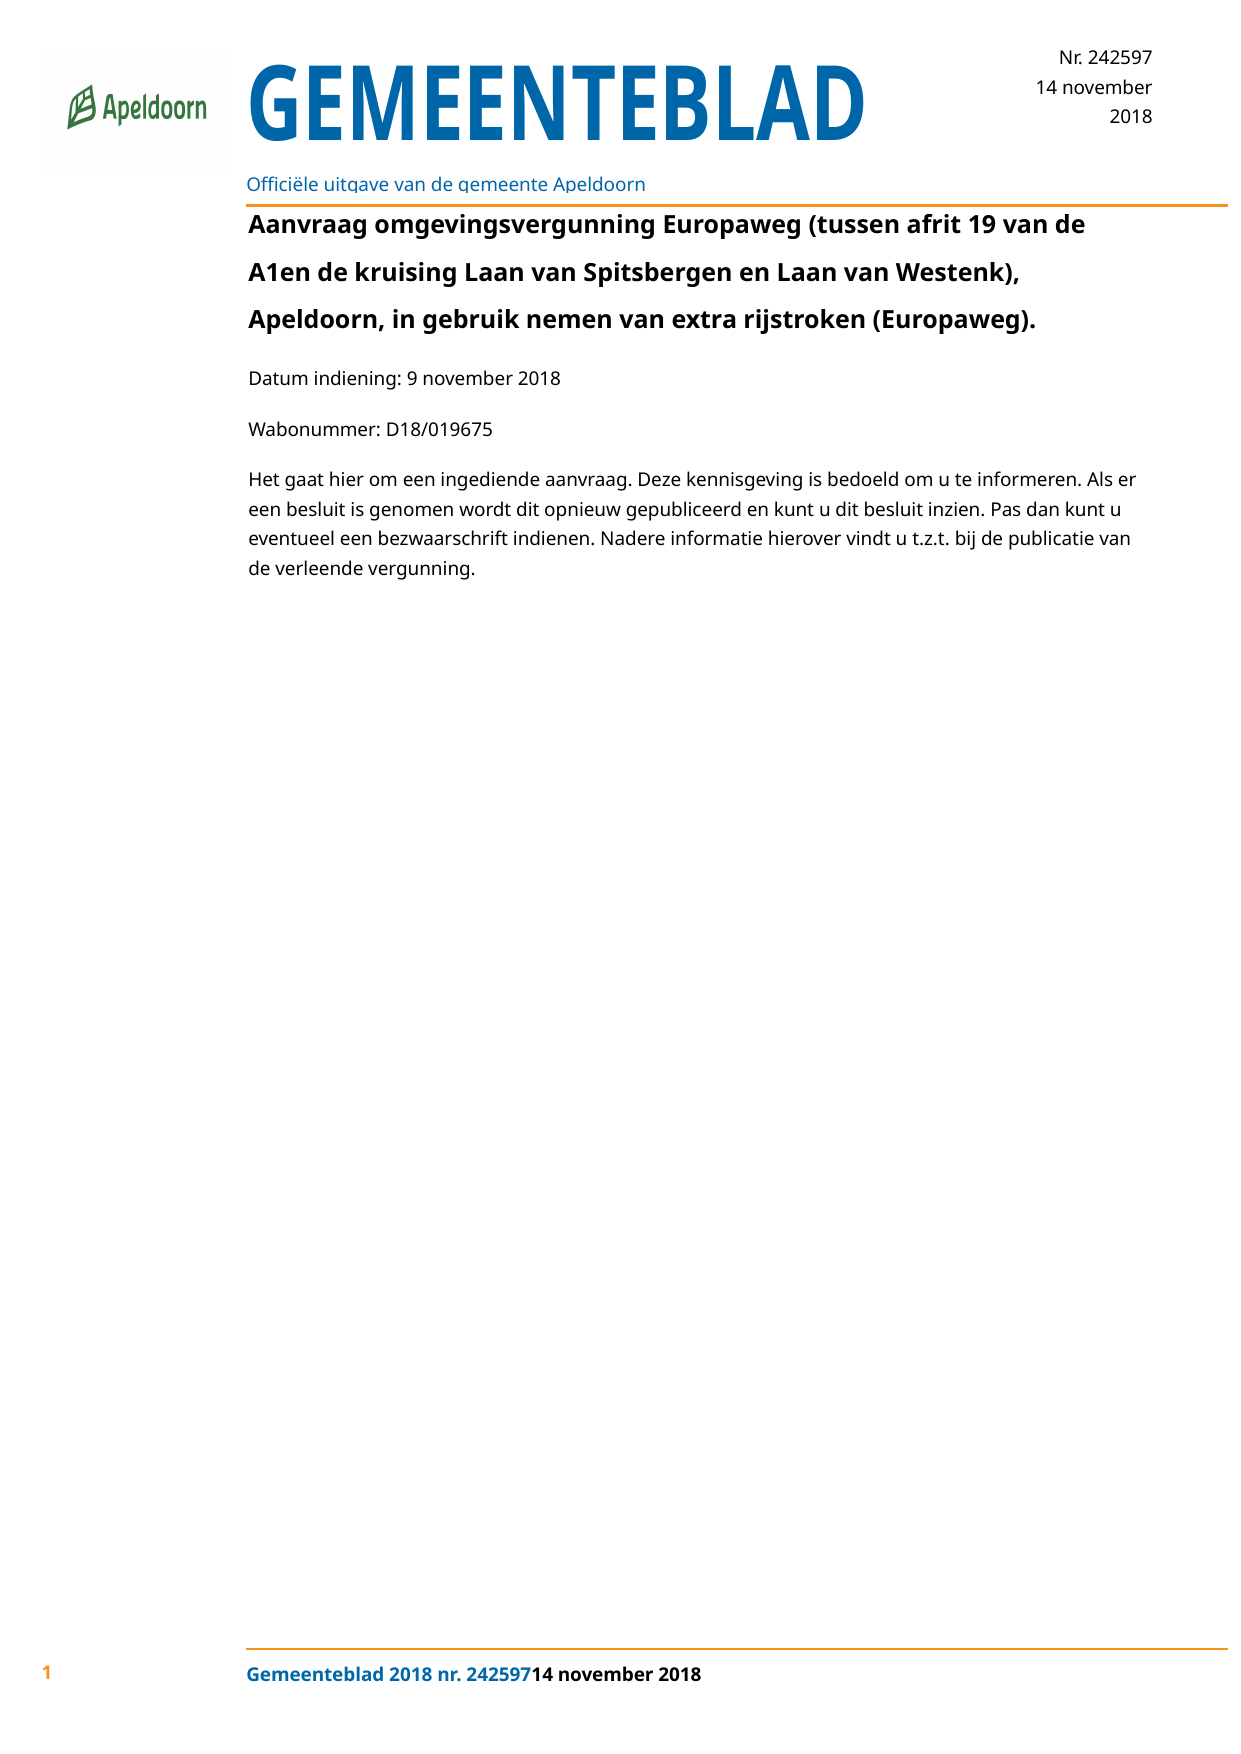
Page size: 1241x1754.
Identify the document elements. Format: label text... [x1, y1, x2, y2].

text Het gaat hier om een ingediende aanvraag. Deze kennisgeving is bedoeld om u te informeren. Als er een besluit is genomen wordt dit opnieuw gepubliceerd en kunt u dit besluit inzien. Pas dan kunt u eventueel een bezwaarschrift indienen. Nadere informatie hierover vindt u t.z.t. bij de publicatie van de verleende vergunning. [248, 466, 1152, 581]
picture [41, 47, 231, 172]
text Datum indiening: 9 november 2018 [248, 366, 1152, 391]
text Aanvraag omgevingsvergunning Europaweg (tussen afrit 19 van de A1en de kruising Laan van Spitsbergen en Laan van Westenk), Apeldoorn, in gebruik nemen van extra rijstroken (Europaweg). [248, 207, 1152, 336]
text Wabonummer: D18/019675 [248, 416, 1152, 442]
